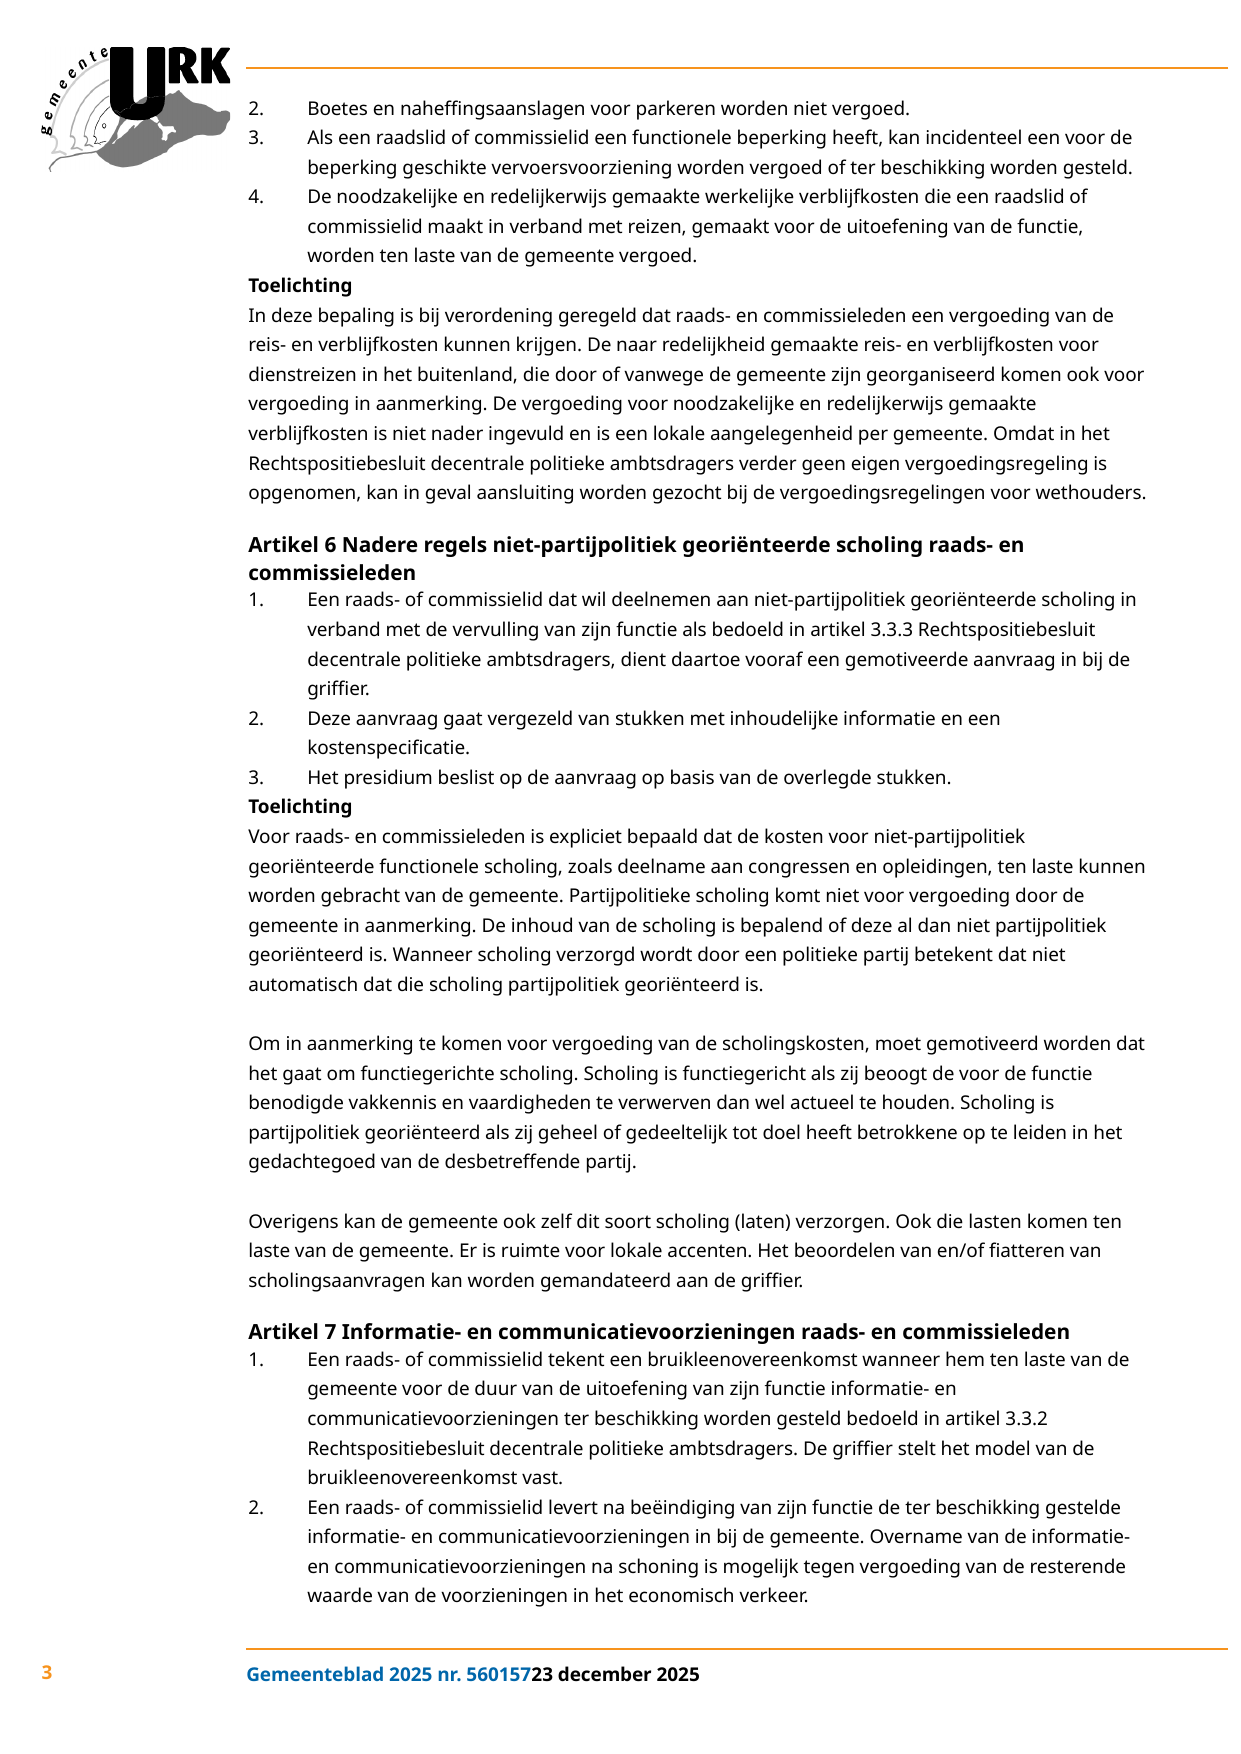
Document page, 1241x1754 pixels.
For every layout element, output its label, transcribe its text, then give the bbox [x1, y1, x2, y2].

list Een raads- of commissielid dat wil deelnemen aan niet-partijpolitiek georiënteerde scholing in verband met de vervulling van zijn functie als bedoeld in artikel 3.3.3 Rechtspositiebesluit decentrale politieke ambtsdragers, dient daartoe vooraf een gemotiveerde aanvraag in bij de griffier. [248, 587, 1152, 701]
list Een raads- of commissielid tekent een bruikleenovereenkomst wanneer hem ten laste van de gemeente voor de duur van de uitoefening van zijn functie informatie- en communicatievoorzieningen ter beschikking worden gesteld bedoeld in artikel 3.3.2 Rechtspositiebesluit decentrale politieke ambtsdragers. De griffier stelt het model van de bruikleenovereenkomst vast. [248, 1346, 1152, 1490]
text Toelichting [248, 794, 1152, 819]
text Voor raads- en commissieleden is expliciet bepaald dat de kosten voor niet-partijpolitiek georiënteerde functionele scholing, zoals deelname aan congressen en opleidingen, ten laste kunnen worden gebracht van de gemeente. Partijpolitieke scholing komt niet voor vergoeding door de gemeente in aanmerking. De inhoud van de scholing is bepalend of deze al dan niet partijpolitiek georiënteerd is. Wanneer scholing verzorgd wordt door een politieke partij betekent dat niet automatisch dat die scholing partijpolitiek georiënteerd is. [248, 823, 1152, 997]
text Artikel 6 Nadere regels niet-partijpolitiek georiënteerde scholing raads- en commissieleden [248, 530, 1152, 587]
text Overigens kan de gemeente ook zelf dit soort scholing (laten) verzorgen. Ook die lasten komen ten laste van de gemeente. Er is ruimte voor lokale accenten. Het beoordelen van en/of fiatteren van scholingsaanvragen kan worden gemandateerd aan de griffier. [248, 1208, 1152, 1293]
list Deze aanvraag gaat vergezeld van stukken met inhoudelijke informatie en een kostenspecificatie. [248, 705, 1152, 760]
text Artikel 7 Informatie- en communicatievoorzieningen raads- en commissieleden [248, 1317, 1152, 1346]
text Om in aanmerking te komen voor vergoeding van de scholingskosten, moet gemotiveerd worden dat het gaat om functiegerichte scholing. Scholing is functiegericht als zij beoogt de voor de functie benodigde vakkennis en vaardigheden te verwerven dan wel actueel te houden. Scholing is partijpolitiek georiënteerd als zij geheel of gedeeltelijk tot doel heeft betrokkene op te leiden in het gedachtegoed van de desbetreffende partij. [248, 1030, 1152, 1174]
list Een raads- of commissielid levert na beëindiging van zijn functie de ter beschikking gestelde informatie- en communicatievoorzieningen in bij de gemeente. Overname van de informatie- en communicatievoorzieningen na schoning is mogelijk tegen vergoeding van de resterende waarde van de voorzieningen in het economisch verkeer. [248, 1494, 1152, 1608]
list Het presidium beslist op de aanvraag op basis van de overlegde stukken. [248, 764, 1152, 790]
picture [41, 47, 231, 172]
text In deze bepaling is bij verordening geregeld dat raads- en commissieleden een vergoeding van de reis- en verblijfkosten kunnen krijgen. De naar redelijkheid gemaakte reis- en verblijfkosten voor dienstreizen in het buitenland, die door of vanwege de gemeente zijn georganiseerd komen ook voor vergoeding in aanmerking. De vergoeding voor noodzakelijke en redelijkerwijs gemaakte verblijfkosten is niet nader ingevuld en is een lokale aangelegenheid per gemeente. Omdat in het Rechtspositiebesluit decentrale politieke ambtsdragers verder geen eigen vergoedingsregeling is opgenomen, kan in geval aansluiting worden gezocht bij de vergoedingsregelingen voor wethouders. [248, 302, 1152, 505]
list Boetes en naheffingsaanslagen voor parkeren worden niet vergoed. [248, 95, 1152, 121]
text Toelichting [248, 272, 1152, 298]
list De noodzakelijke en redelijkerwijs gemaakte werkelijke verblijfkosten die een raadslid of commissielid maakt in verband met reizen, gemaakt voor de uitoefening van de functie, worden ten laste van de gemeente vergoed. [248, 183, 1152, 268]
list Als een raadslid of commissielid een functionele beperking heeft, kan incidenteel een voor de beperking geschikte vervoersvoorziening worden vergoed of ter beschikking worden gesteld. [248, 124, 1152, 180]
